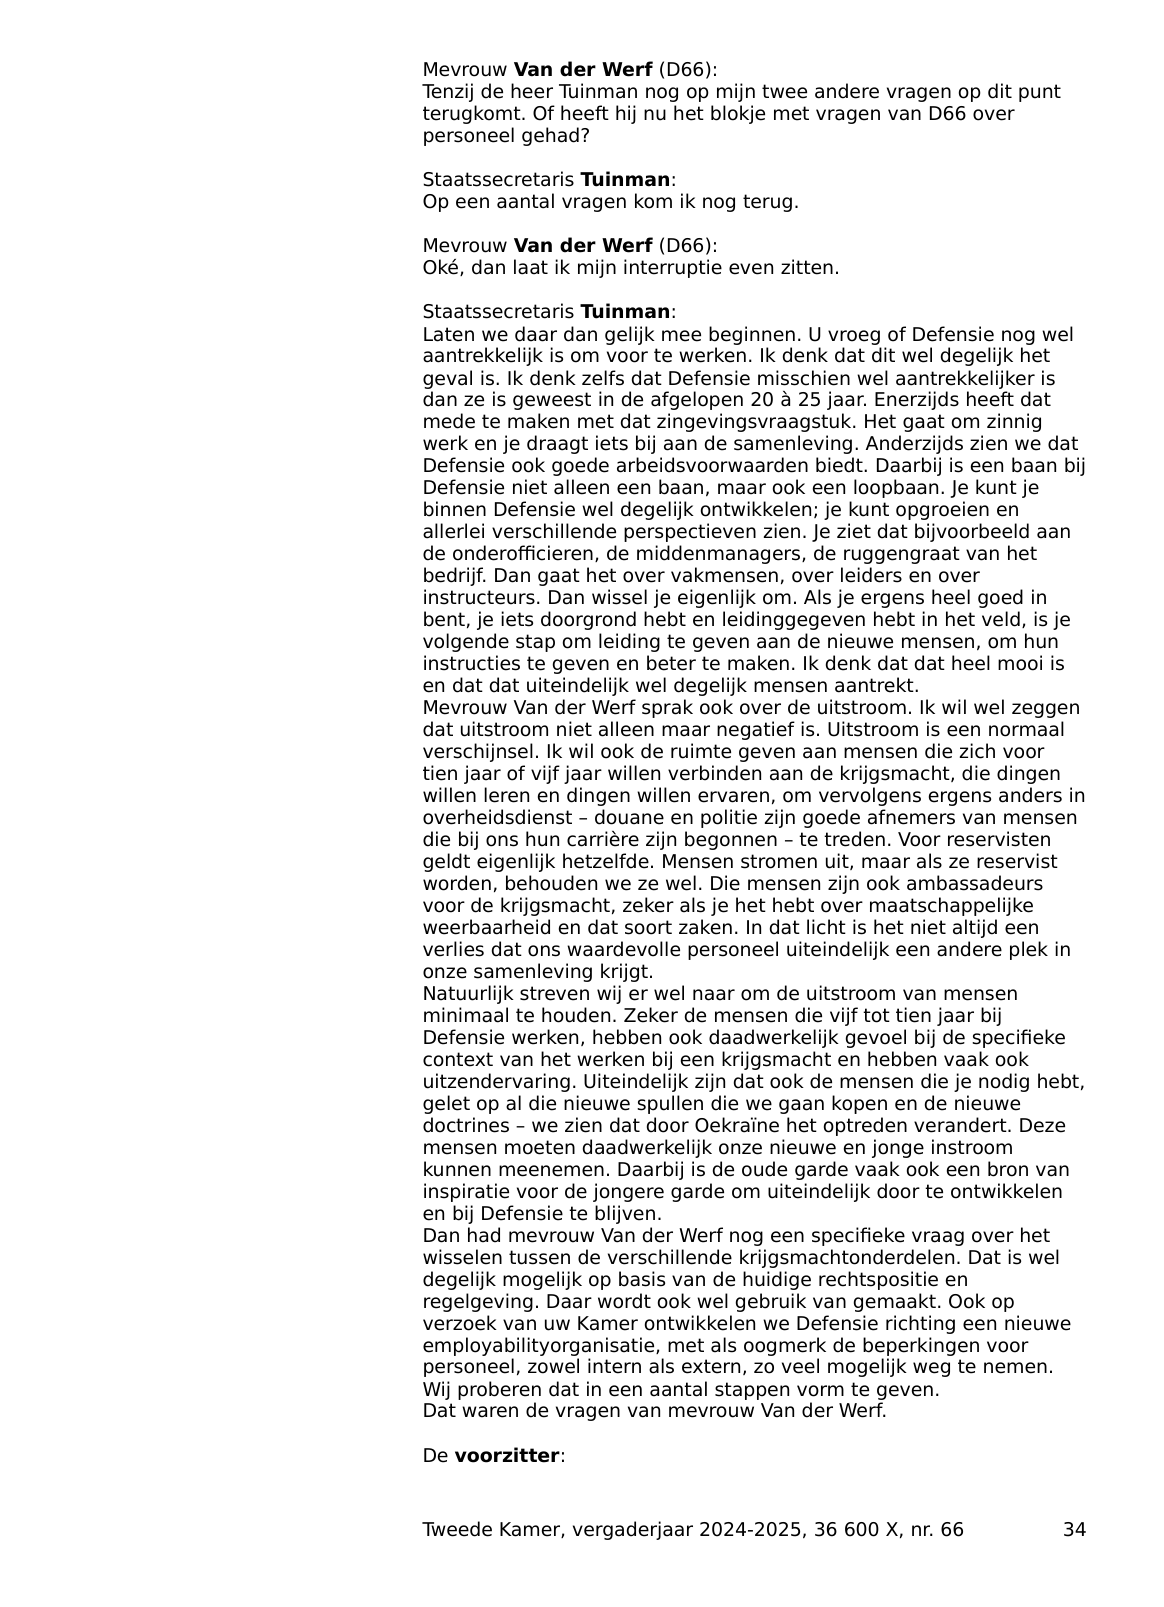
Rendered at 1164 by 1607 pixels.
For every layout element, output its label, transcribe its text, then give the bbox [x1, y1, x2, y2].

text Dan had mevrouw Van der Werf nog een specifieke vraag over het wisselen tussen de verschillende krijgsmachtonderdelen. Dat is wel degelijk mogelijk op basis van de huidige rechtspositie en regelgeving. Daar wordt ook wel gebruik van gemaakt. Ook op verzoek van uw Kamer ontwikkelen we Defensie richting een nieuwe employabilityorganisatie, met als oogmerk de beperkingen voor personeel, zowel intern als extern, zo veel mogelijk weg te nemen. Wij proberen dat in een aantal stappen vorm te geven. [422, 1224, 1087, 1400]
text De voorzitter: [422, 1444, 1087, 1467]
text Oké, dan laat ik mijn interruptie even zitten. [422, 257, 1087, 279]
text Laten we daar dan gelijk mee beginnen. U vroeg of Defensie nog wel aantrekkelijk is om voor te werken. Ik denk dat dit wel degelijk het geval is. Ik denk zelfs dat Defensie misschien wel aantrekkelijker is dan ze is geweest in de afgelopen 20 à 25 jaar. Enerzijds heeft dat mede te maken met dat zingevingsvraagstuk. Het gaat om zinnig werk en je draagt iets bij aan de samenleving. Anderzijds zien we dat Defensie ook goede arbeidsvoorwaarden biedt. Daarbij is een baan bij Defensie niet alleen een baan, maar ook een loopbaan. Je kunt je binnen Defensie wel degelijk ontwikkelen; je kunt opgroeien en allerlei verschillende perspectieven zien. Je ziet dat bijvoorbeeld aan de onderofficieren, de middenmanagers, de ruggengraat van het bedrijf. Dan gaat het over vakmensen, over leiders en over instructeurs. Dan wissel je eigenlijk om. Als je ergens heel goed in bent, je iets doorgrond hebt en leidinggegeven hebt in het veld, is je volgende stap om leiding te geven aan de nieuwe mensen, om hun instructies te geven en beter te maken. Ik denk dat dat heel mooi is en dat dat uiteindelijk wel degelijk mensen aantrekt. [422, 323, 1087, 697]
text Mevrouw Van der Werf (D66): [422, 59, 1087, 81]
text Dat waren de vragen van mevrouw Van der Werf. [422, 1400, 1087, 1422]
text Staatssecretaris Tuinman: [422, 169, 1087, 191]
text Staatssecretaris Tuinman: [422, 301, 1087, 323]
text Mevrouw Van der Werf (D66): [422, 235, 1087, 257]
text Mevrouw Van der Werf sprak ook over de uitstroom. Ik wil wel zeggen dat uitstroom niet alleen maar negatief is. Uitstroom is een normaal verschijnsel. Ik wil ook de ruimte geven aan mensen die zich voor tien jaar of vijf jaar willen verbinden aan de krijgsmacht, die dingen willen leren en dingen willen ervaren, om vervolgens ergens anders in overheidsdienst – douane en politie zijn goede afnemers van mensen die bij ons hun carrière zijn begonnen – te treden. Voor reservisten geldt eigenlijk hetzelfde. Mensen stromen uit, maar als ze reservist worden, behouden we ze wel. Die mensen zijn ook ambassadeurs voor de krijgsmacht, zeker als je het hebt over maatschappelijke weerbaarheid en dat soort zaken. In dat licht is het niet altijd een verlies dat ons waardevolle personeel uiteindelijk een andere plek in onze samenleving krijgt. [422, 697, 1087, 983]
text Tenzij de heer Tuinman nog op mijn twee andere vragen op dit punt terugkomt. Of heeft hij nu het blokje met vragen van D66 over personeel gehad? [422, 81, 1087, 147]
text Natuurlijk streven wij er wel naar om de uitstroom van mensen minimaal te houden. Zeker de mensen die vijf tot tien jaar bij Defensie werken, hebben ook daadwerkelijk gevoel bij de specifieke context van het werken bij een krijgsmacht en hebben vaak ook uitzendervaring. Uiteindelijk zijn dat ook de mensen die je nodig hebt, gelet op al die nieuwe spullen die we gaan kopen en de nieuwe doctrines – we zien dat door Oekraïne het optreden verandert. Deze mensen moeten daadwerkelijk onze nieuwe en jonge instroom kunnen meenemen. Daarbij is de oude garde vaak ook een bron van inspiratie voor de jongere garde om uiteindelijk door te ontwikkelen en bij Defensie te blijven. [422, 983, 1087, 1224]
text Op een aantal vragen kom ik nog terug. [422, 191, 1087, 213]
